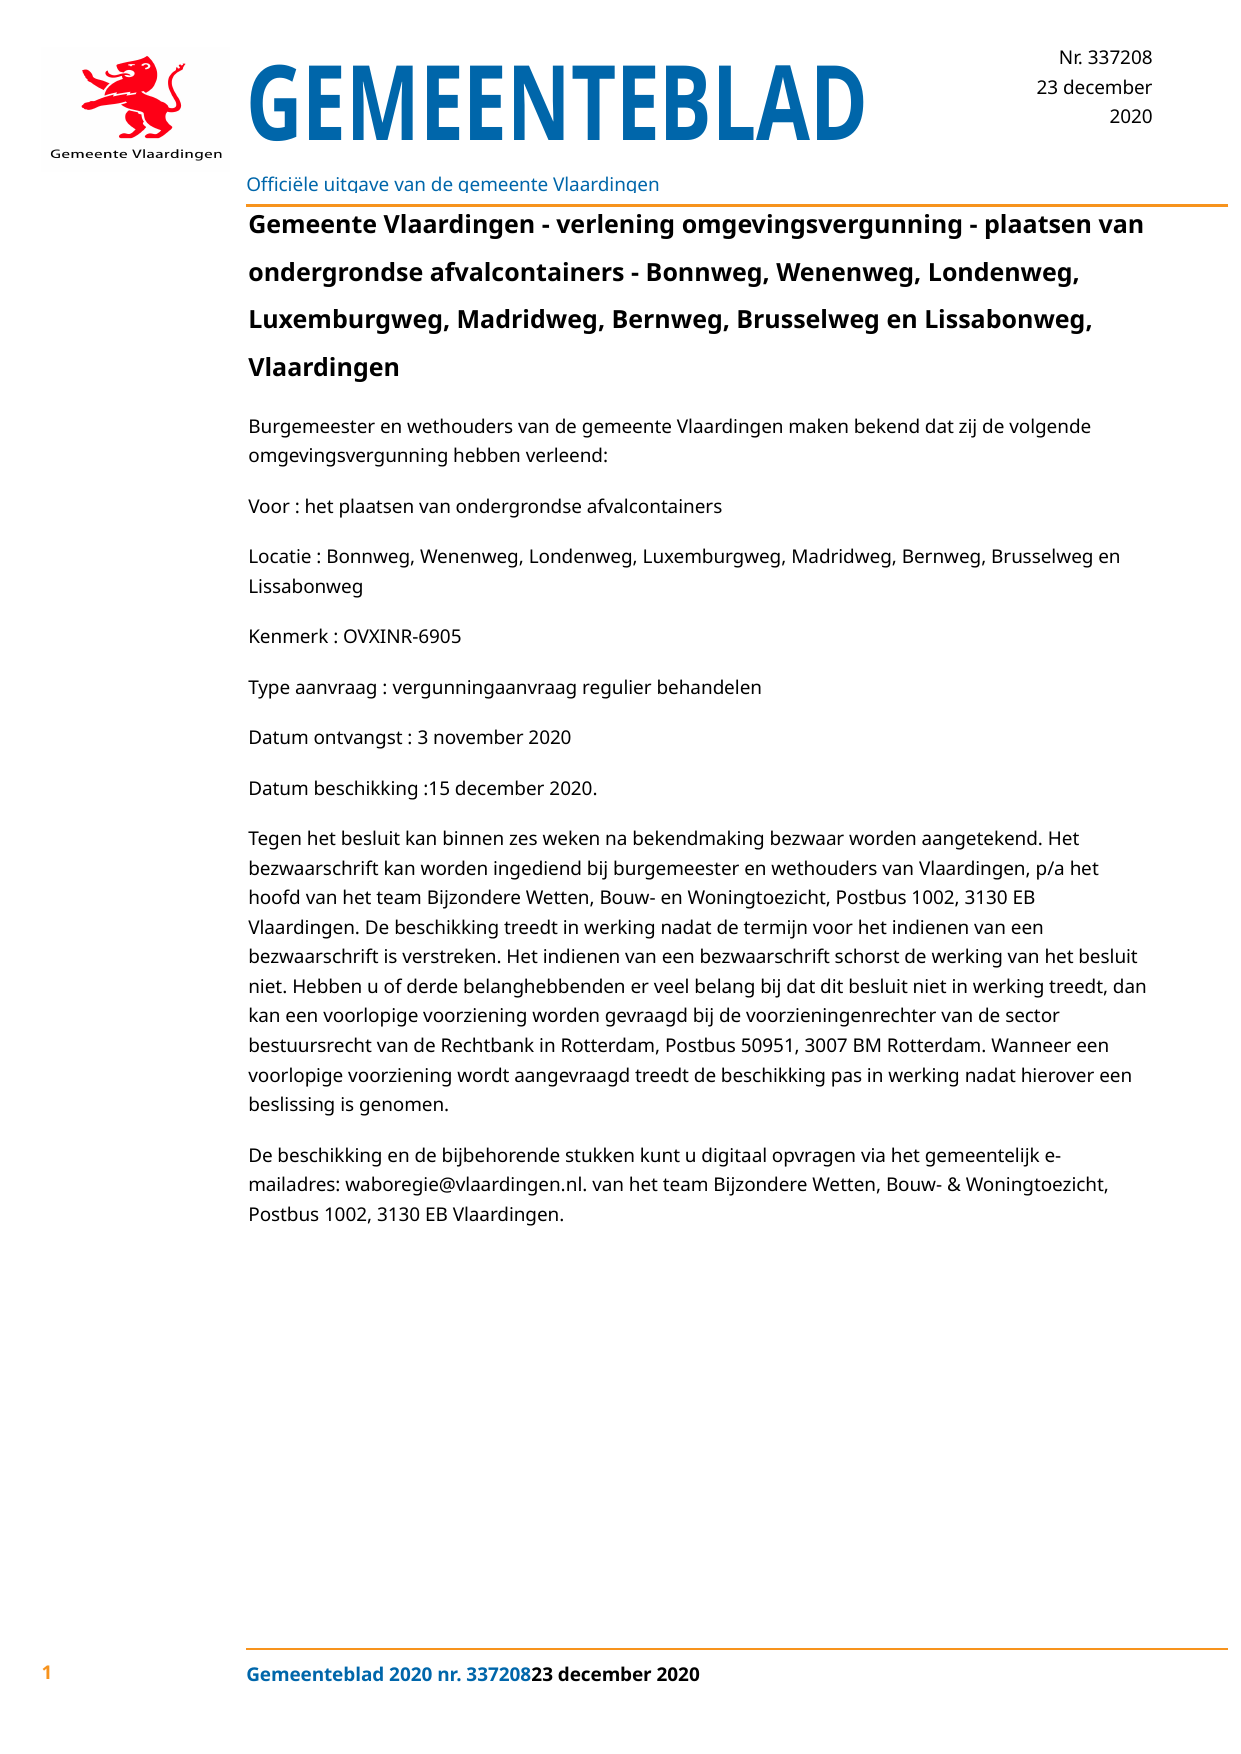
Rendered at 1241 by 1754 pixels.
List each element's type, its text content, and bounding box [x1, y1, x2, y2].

text Datum beschikking :15 december 2020. [248, 775, 1152, 801]
text Kenmerk : OVXINR-6905 [248, 623, 1152, 649]
text De beschikking en de bijbehorende stukken kunt u digitaal opvragen via het gemeentelijk e-mailadres: waboregie@vlaardingen.nl. van het team Bijzondere Wetten, Bouw- & Woningtoezicht, Postbus 1002, 3130 EB Vlaardingen. [248, 1142, 1152, 1227]
text Gemeente Vlaardingen - verlening omgevingsvergunning - plaatsen van ondergrondse afvalcontainers - Bonnweg, Wenenweg, Londenweg, Luxemburgweg, Madridweg, Bernweg, Brusselweg en Lissabonweg, Vlaardingen [248, 207, 1152, 384]
picture [41, 47, 231, 172]
text Datum ontvangst : 3 november 2020 [248, 724, 1152, 750]
text Tegen het besluit kan binnen zes weken na bekendmaking bezwaar worden aangetekend. Het bezwaarschrift kan worden ingediend bij burgemeester en wethouders van Vlaardingen, p/a het hoofd van het team Bijzondere Wetten, Bouw- en Woningtoezicht, Postbus 1002, 3130 EB Vlaardingen. De beschikking treedt in werking nadat de termijn voor het indienen van een bezwaarschrift is verstreken. Het indienen van een bezwaarschrift schorst de werking van het besluit niet. Hebben u of derde belanghebbenden er veel belang bij dat dit besluit niet in werking treedt, dan kan een voorlopige voorziening worden gevraagd bij de voorzieningenrechter van de sector bestuursrecht van de Rechtbank in Rotterdam, Postbus 50951, 3007 BM Rotterdam. Wanneer een voorlopige voorziening wordt aangevraagd treedt de beschikking pas in werking nadat hierover een beslissing is genomen. [248, 825, 1152, 1117]
text Burgemeester en wethouders van de gemeente Vlaardingen maken bekend dat zij de volgende omgevingsvergunning hebben verleend: [248, 413, 1152, 468]
text Locatie : Bonnweg, Wenenweg, Londenweg, Luxemburgweg, Madridweg, Bernweg, Brusselweg en Lissabonweg [248, 543, 1152, 599]
text Type aanvraag : vergunningaanvraag regulier behandelen [248, 674, 1152, 700]
text Voor : het plaatsen van ondergrondse afvalcontainers [248, 493, 1152, 519]
